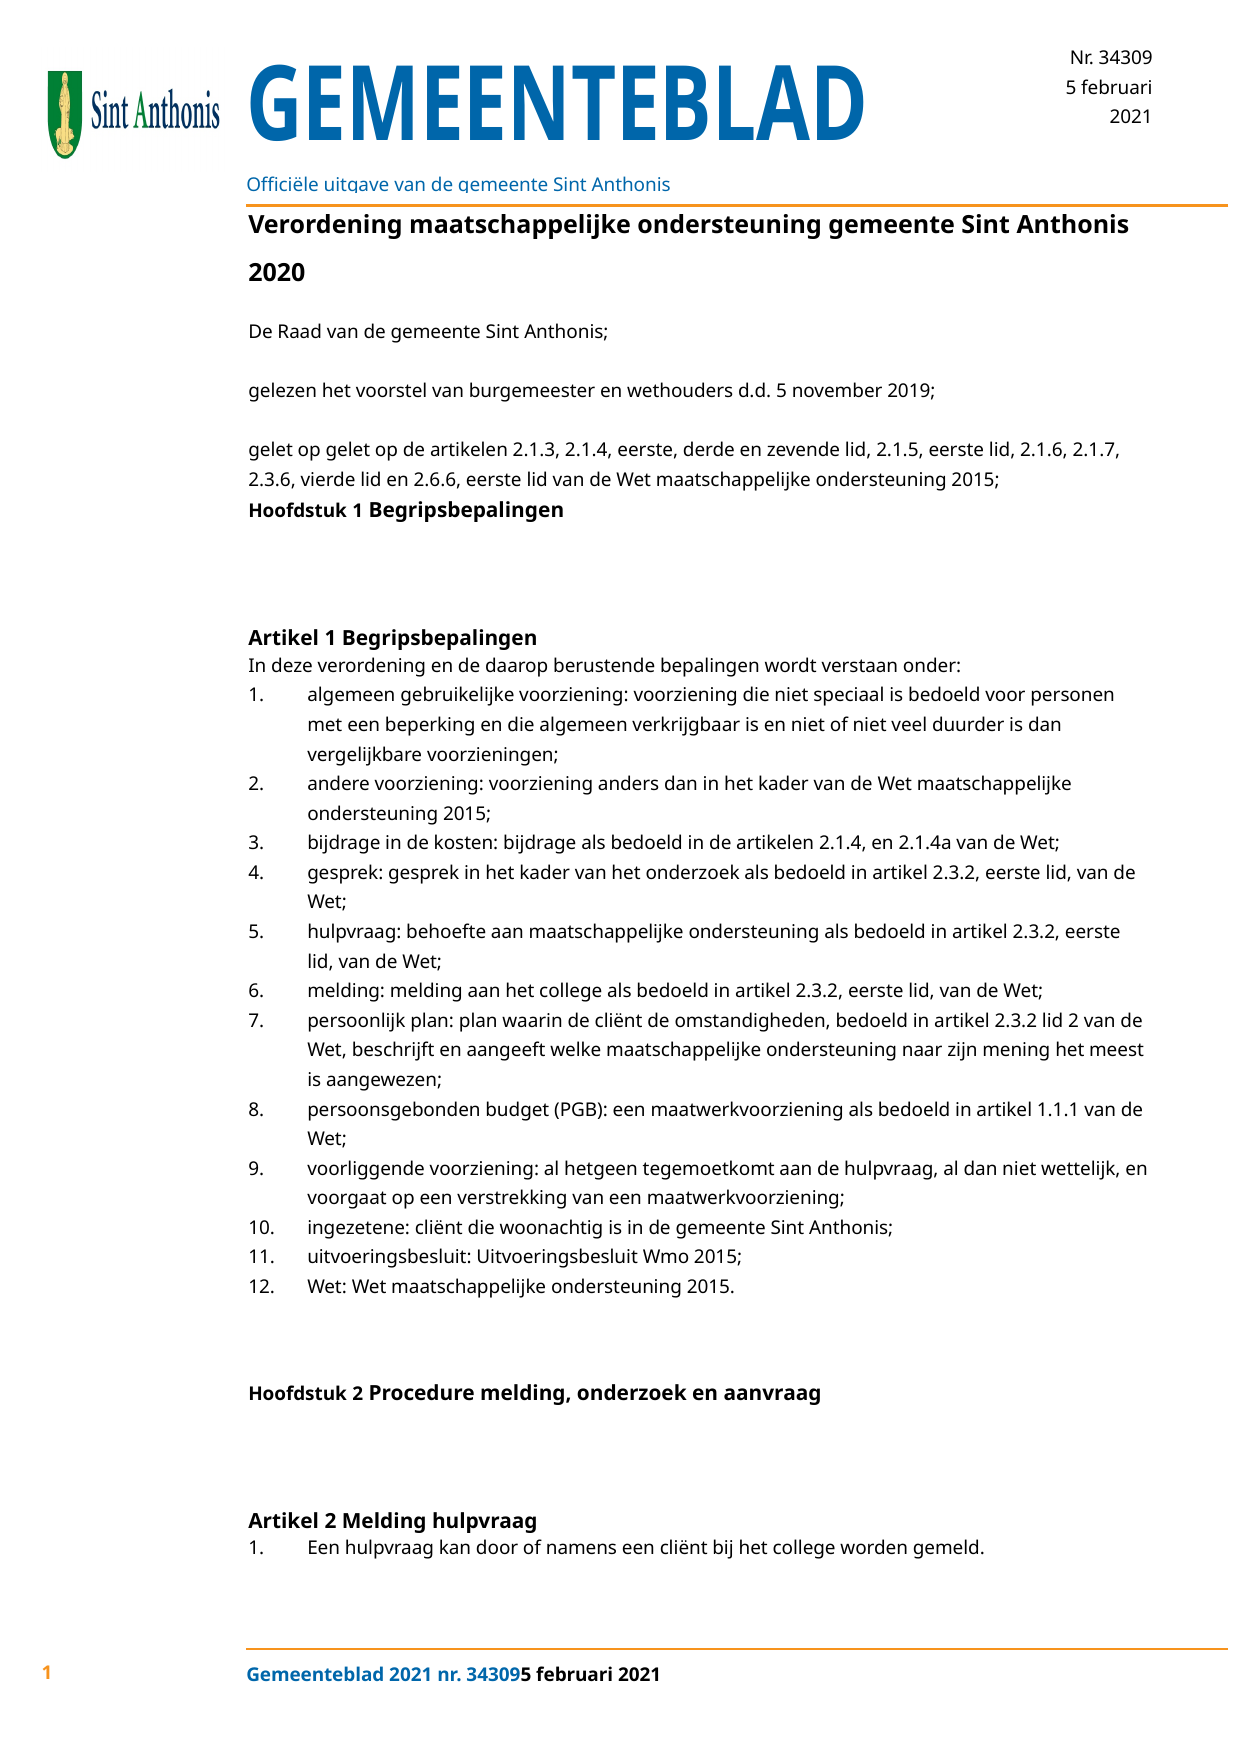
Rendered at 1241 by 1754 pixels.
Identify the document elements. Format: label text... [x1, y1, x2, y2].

text De Raad van de gemeente Sint Anthonis; [248, 318, 1152, 344]
text Hoofdstuk 1 Begripsbepalingen [248, 495, 1152, 524]
list uitvoeringsbesluit: Uitvoeringsbesluit Wmo 2015; [248, 1244, 1152, 1269]
list melding: melding aan het college als bedoeld in artikel 2.3.2, eerste lid, van de Wet; [248, 977, 1152, 1003]
text gelezen het voorstel van burgemeester en wethouders d.d. 5 november 2019; [248, 377, 1152, 403]
list bijdrage in de kosten: bijdrage als bedoeld in de artikelen 2.1.4, en 2.1.4a van de Wet; [248, 829, 1152, 855]
list gesprek: gesprek in het kader van het onderzoek als bedoeld in artikel 2.3.2, eerste lid, van de Wet; [248, 859, 1152, 914]
picture [41, 47, 231, 172]
list voorliggende voorziening: al hetgeen tegemoetkomt aan de hulpvraag, al dan niet wettelijk, en voorgaat op een verstrekking van een maatwerkvoorziening; [248, 1155, 1152, 1210]
text gelet op gelet op de artikelen 2.1.3, 2.1.4, eerste, derde en zevende lid, 2.1.5, eerste lid, 2.1.6, 2.1.7, 2.3.6, vierde lid en 2.6.6, eerste lid van de Wet maatschappelijke ondersteuning 2015; [248, 436, 1152, 492]
list hulpvraag: behoefte aan maatschappelijke ondersteuning als bedoeld in artikel 2.3.2, eerste lid, van de Wet; [248, 918, 1152, 973]
list Een hulpvraag kan door of namens een cliënt bij het college worden gemeld. [248, 1534, 1152, 1560]
text Hoofdstuk 2 Procedure melding, onderzoek en aanvraag [248, 1378, 1152, 1406]
list persoonlijk plan: plan waarin de cliënt de omstandigheden, bedoeld in artikel 2.3.2 lid 2 van de Wet, beschrijft en aangeeft welke maatschappelijke ondersteuning naar zijn mening het meest is aangewezen; [248, 1007, 1152, 1092]
text In deze verordening en de daarop berustende bepalingen wordt verstaan onder: [248, 652, 1152, 678]
text Verordening maatschappelijke ondersteuning gemeente Sint Anthonis 2020 [248, 207, 1152, 288]
text Artikel 2 Melding hulpvraag [248, 1506, 1152, 1534]
list Wet: Wet maatschappelijke ondersteuning 2015. [248, 1273, 1152, 1299]
list persoonsgebonden budget (PGB): een maatwerkvoorziening als bedoeld in artikel 1.1.1 van de Wet; [248, 1096, 1152, 1151]
list andere voorziening: voorziening anders dan in het kader van de Wet maatschappelijke ondersteuning 2015; [248, 770, 1152, 826]
list ingezetene: cliënt die woonachtig is in de gemeente Sint Anthonis; [248, 1214, 1152, 1240]
list algemeen gebruikelijke voorziening: voorziening die niet speciaal is bedoeld voor personen met een beperking en die algemeen verkrijgbaar is en niet of niet veel duurder is dan vergelijkbare voorzieningen; [248, 682, 1152, 766]
text Artikel 1 Begripsbepalingen [248, 623, 1152, 652]
